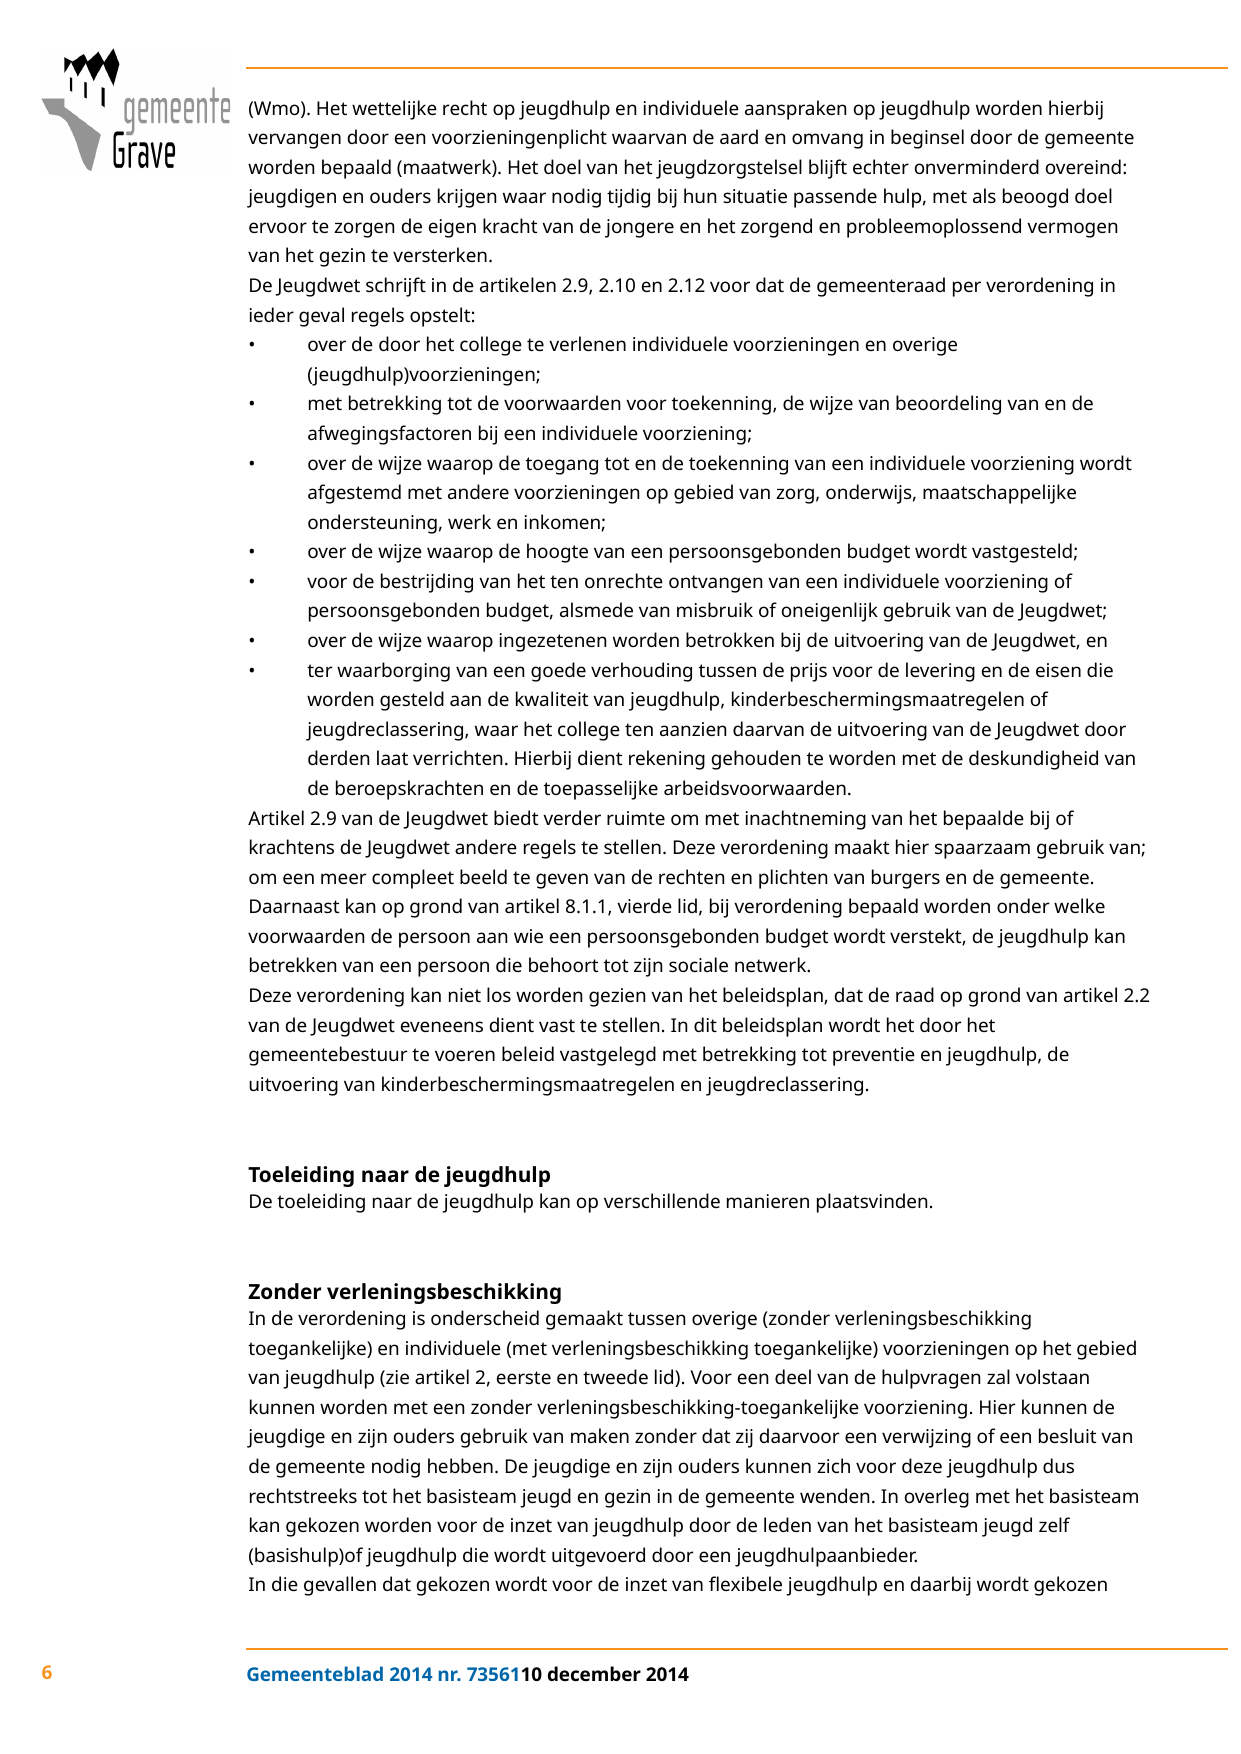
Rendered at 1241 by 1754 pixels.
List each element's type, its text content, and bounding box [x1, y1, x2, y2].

list over de wijze waarop de toegang tot en de toekenning van een individuele voorziening wordt afgestemd met andere voorzieningen op gebied van zorg, onderwijs, maatschappelijke ondersteuning, werk en inkomen; [248, 450, 1152, 535]
list over de wijze waarop de hoogte van een persoonsgebonden budget wordt vastgesteld; [248, 538, 1152, 564]
text De Jeugdwet schrijft in de artikelen 2.9, 2.10 en 2.12 voor dat de gemeenteraad per verordening in ieder geval regels opstelt: [248, 272, 1152, 328]
list over de door het college te verlenen individuele voorzieningen en overige (jeugdhulp)voorzieningen; [248, 331, 1152, 387]
list voor de bestrijding van het ten onrechte ontvangen van een individuele voorziening of persoonsgebonden budget, alsmede van misbruik of oneigenlijk gebruik van de Jeugdwet; [248, 568, 1152, 623]
text Artikel 2.9 van de Jeugdwet biedt verder ruimte om met inachtneming van het bepaalde bij of krachtens de Jeugdwet andere regels te stellen. Deze verordening maakt hier spaarzaam gebruik van; om een meer compleet beeld te geven van de rechten en plichten van burgers en de gemeente. Daarnaast kan op grond van artikel 8.1.1, vierde lid, bij verordening bepaald worden onder welke voorwaarden de persoon aan wie een persoonsgebonden budget wordt verstekt, de jeugdhulp kan betrekken van een persoon die behoort tot zijn sociale netwerk. [248, 805, 1152, 978]
list met betrekking tot de voorwaarden voor toekenning, de wijze van beoordeling van en de afwegingsfactoren bij een individuele voorziening; [248, 391, 1152, 446]
text In de verordening is onderscheid gemaakt tussen overige (zonder verleningsbeschikking toegankelijke) en individuele (met verleningsbeschikking toegankelijke) voorzieningen op het gebied van jeugdhulp (zie artikel 2, eerste en tweede lid). Voor een deel van de hulpvragen zal volstaan kunnen worden met een zonder verleningsbeschikking-toegankelijke voorziening. Hier kunnen de jeugdige en zijn ouders gebruik van maken zonder dat zij daarvoor een verwijzing of een besluit van de gemeente nodig hebben. De jeugdige en zijn ouders kunnen zich voor deze jeugdhulp dus rechtstreeks tot het basisteam jeugd en gezin in de gemeente wenden. In overleg met het basisteam kan gekozen worden voor de inzet van jeugdhulp door de leden van het basisteam jeugd zelf (basishulp)of jeugdhulp die wordt uitgevoerd door een jeugdhulpaanbieder. [248, 1305, 1152, 1568]
picture [41, 47, 231, 172]
text Zonder verleningsbeschikking [248, 1277, 1152, 1305]
text Toeleiding naar de jeugdhulp [248, 1160, 1152, 1188]
text Deze verordening kan niet los worden gezien van het beleidsplan, dat de raad op grond van artikel 2.2 van de Jeugdwet eveneens dient vast te stellen. In dit beleidsplan wordt het door het gemeentebestuur te voeren beleid vastgelegd met betrekking tot preventie en jeugdhulp, de uitvoering van kinderbeschermingsmaatregelen en jeugdreclassering. [248, 982, 1152, 1097]
text De toeleiding naar de jeugdhulp kan op verschillende manieren plaatsvinden. [248, 1188, 1152, 1214]
text (Wmo). Het wettelijke recht op jeugdhulp en individuele aanspraken op jeugdhulp worden hierbij vervangen door een voorzieningenplicht waarvan de aard en omvang in beginsel door de gemeente worden bepaald (maatwerk). Het doel van het jeugdzorgstelsel blijft echter onverminderd overeind: jeugdigen en ouders krijgen waar nodig tijdig bij hun situatie passende hulp, met als beoogd doel ervoor te zorgen de eigen kracht van de jongere en het zorgend en probleemoplossend vermogen van het gezin te versterken. [248, 95, 1152, 268]
text In die gevallen dat gekozen wordt voor de inzet van flexibele jeugdhulp en daarbij wordt gekozen [248, 1572, 1152, 1597]
list over de wijze waarop ingezetenen worden betrokken bij de uitvoering van de Jeugdwet, en [248, 627, 1152, 653]
list ter waarborging van een goede verhouding tussen de prijs voor de levering en de eisen die worden gesteld aan de kwaliteit van jeugdhulp, kinderbeschermingsmaatregelen of jeugdreclassering, waar het college ten aanzien daarvan de uitvoering van de Jeugdwet door derden laat verrichten. Hierbij dient rekening gehouden te worden met de deskundigheid van de beroepskrachten en de toepasselijke arbeidsvoorwaarden. [248, 657, 1152, 801]
